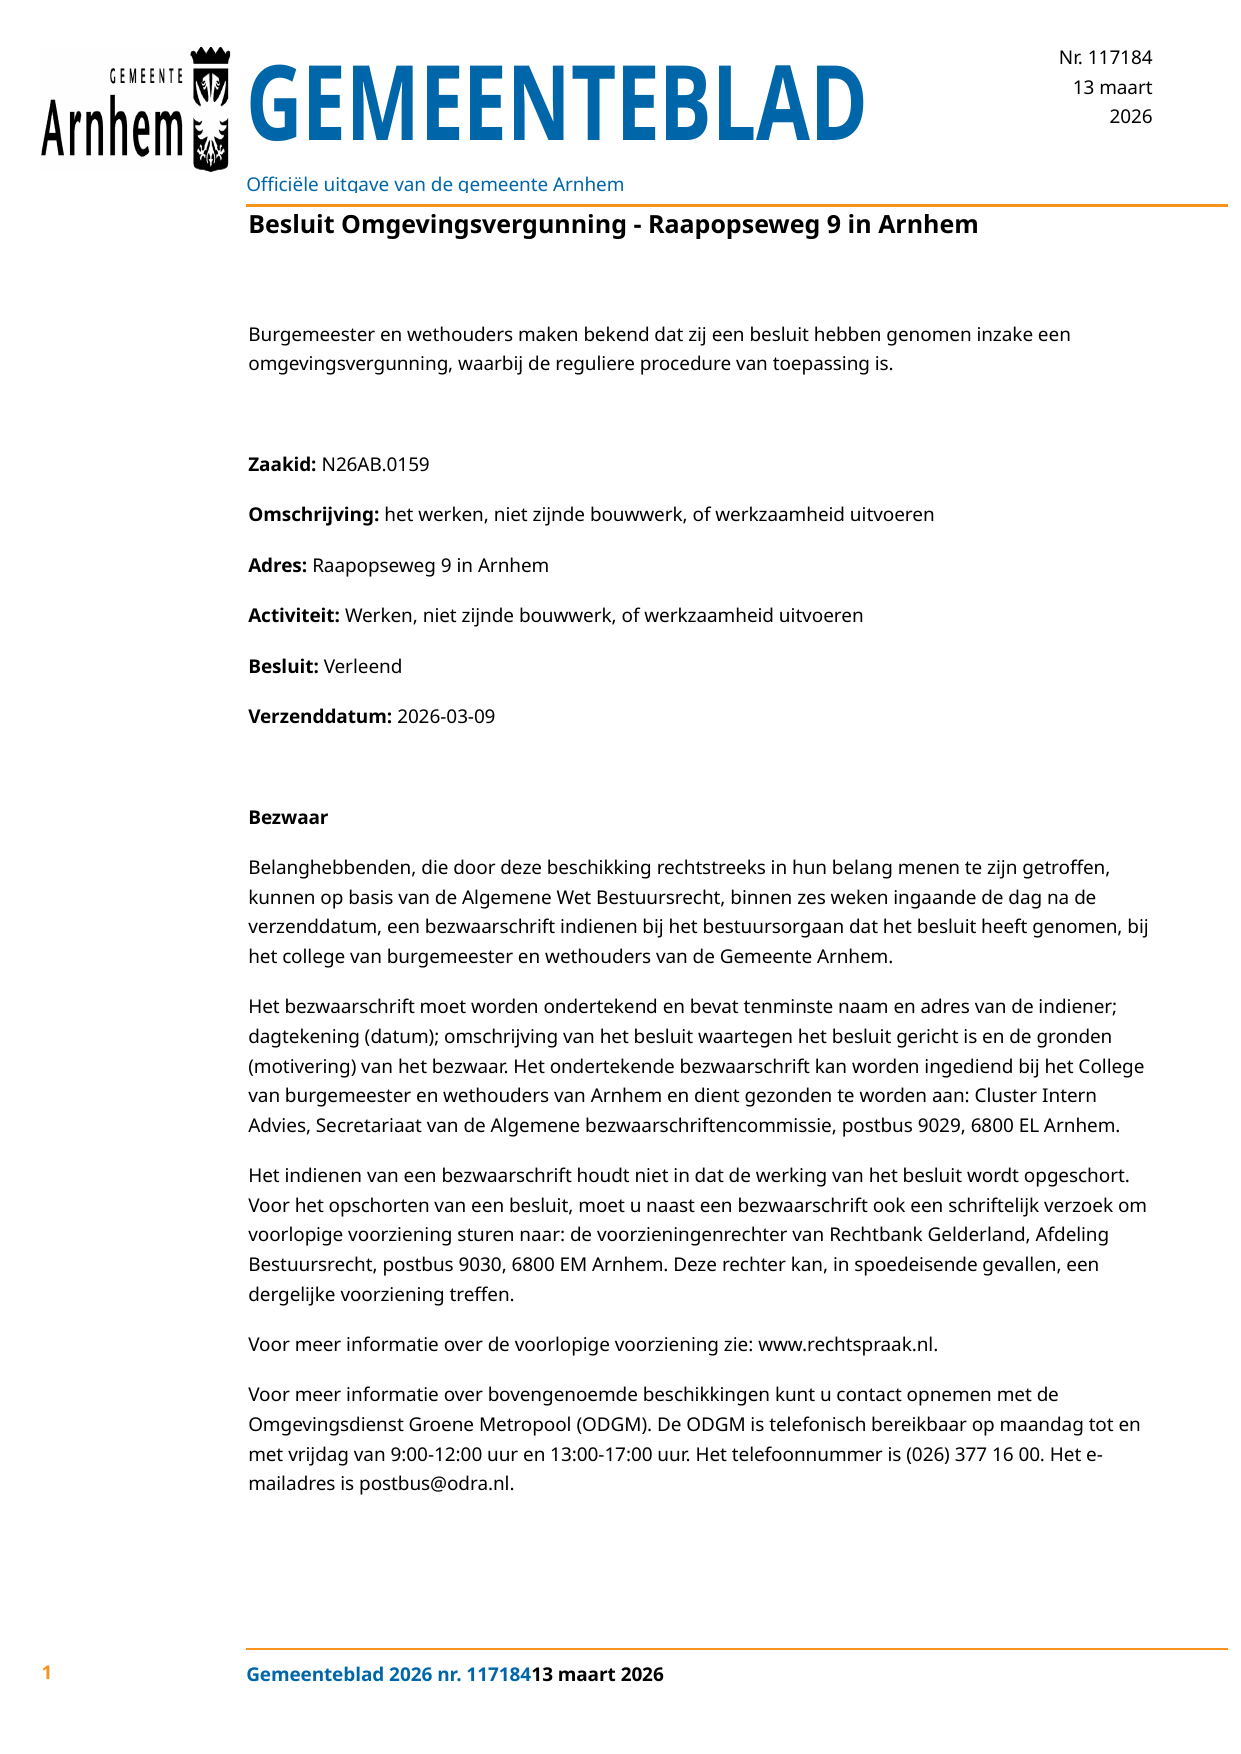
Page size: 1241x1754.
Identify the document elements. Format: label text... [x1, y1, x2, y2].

text Activiteit: Werken, niet zijnde bouwwerk, of werkzaamheid uitvoeren [248, 602, 1152, 628]
text Zaakid: N26AB.0159 [248, 451, 1152, 477]
text Voor meer informatie over bovengenoemde beschikkingen kunt u contact opnemen met de Omgevingsdienst Groene Metropool (ODGM). De ODGM is telefonisch bereikbaar op maandag tot en met vrijdag van 9:00-12:00 uur en 13:00-17:00 uur. Het telefoonnummer is (026) 377 16 00. Het e-mailadres is postbus@odra.nl. [248, 1382, 1152, 1496]
text Besluit: Verleend [248, 653, 1152, 678]
text Het bezwaarschrift moet worden ondertekend en bevat tenminste naam en adres van de indiener; dagtekening (datum); omschrijving van het besluit waartegen het besluit gericht is en de gronden (motivering) van het bezwaar. Het ondertekende bezwaarschrift kan worden ingediend bij het College van burgemeester en wethouders van Arnhem en dient gezonden te worden aan: Cluster Intern Advies, Secretariaat van de Algemene bezwaarschriftencommissie, postbus 9029, 6800 EL Arnhem. [248, 994, 1152, 1138]
text Adres: Raapopseweg 9 in Arnhem [248, 552, 1152, 578]
text Besluit Omgevingsvergunning - Raapopseweg 9 in Arnhem [248, 207, 1152, 241]
text Verzenddatum: 2026-03-09 [248, 703, 1152, 729]
picture [41, 47, 231, 172]
text Belanghebbenden, die door deze beschikking rechtstreeks in hun belang menen te zijn getroffen, kunnen op basis van de Algemene Wet Bestuursrecht, binnen zes weken ingaande de dag na de verzenddatum, een bezwaarschrift indienen bij het bestuursorgaan dat het besluit heeft genomen, bij het college van burgemeester en wethouders van de Gemeente Arnhem. [248, 854, 1152, 969]
text Voor meer informatie over de voorlopige voorziening zie: www.rechtspraak.nl. [248, 1331, 1152, 1357]
text Het indienen van een bezwaarschrift houdt niet in dat de werking van het besluit wordt opgeschort. Voor het opschorten van een besluit, moet u naast een bezwaarschrift ook een schriftelijk verzoek om voorlopige voorziening sturen naar: de voorzieningenrechter van Rechtbank Gelderland, Afdeling Bestuursrecht, postbus 9030, 6800 EM Arnhem. Deze rechter kan, in spoedeisende gevallen, een dergelijke voorziening treffen. [248, 1162, 1152, 1306]
text Omschrijving: het werken, niet zijnde bouwwerk, of werkzaamheid uitvoeren [248, 502, 1152, 527]
text Bezwaar [248, 804, 1152, 830]
text Burgemeester en wethouders maken bekend dat zij een besluit hebben genomen inzake een omgevingsvergunning, waarbij de reguliere procedure van toepassing is. [248, 321, 1152, 376]
